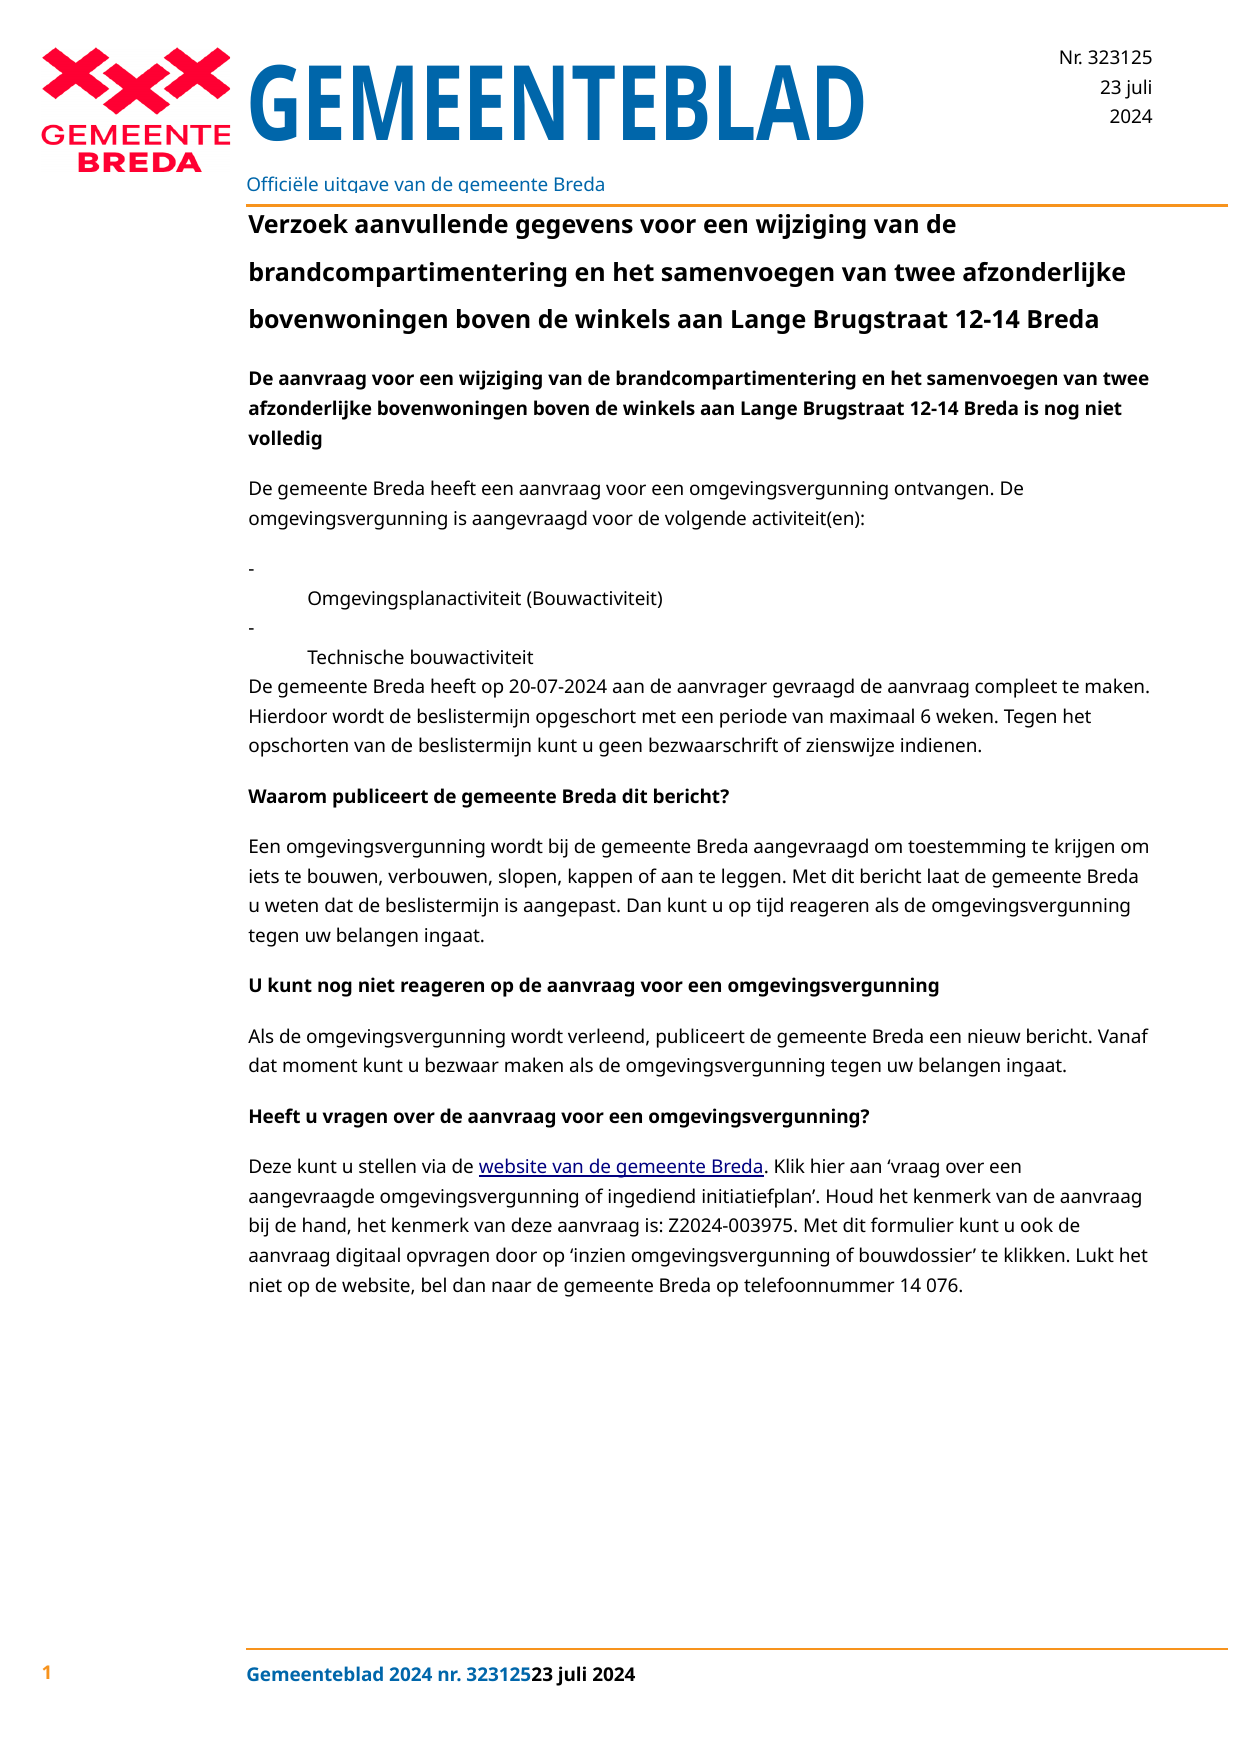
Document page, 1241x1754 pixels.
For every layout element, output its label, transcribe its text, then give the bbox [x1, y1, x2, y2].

picture [41, 47, 231, 172]
text Waarom publiceert de gemeente Breda dit bericht? [248, 783, 1152, 809]
text Heeft u vragen over de aanvraag voor een omgevingsvergunning? [248, 1103, 1152, 1129]
text De gemeente Breda heeft een aanvraag voor een omgevingsvergunning ontvangen. De omgevingsvergunning is aangevraagd voor de volgende activiteit(en): [248, 475, 1152, 530]
text U kunt nog niet reageren op de aanvraag voor een omgevingsvergunning [248, 973, 1152, 998]
text De gemeente Breda heeft op 20-07-2024 aan de aanvrager gevraagd de aanvraag compleet te maken. Hierdoor wordt de beslistermijn opgeschort met een periode van maximaal 6 weken. Tegen het opschorten van de beslistermijn kunt u geen bezwaarschrift of zienswijze indienen. [248, 673, 1152, 758]
text Verzoek aanvullende gegevens voor een wijziging van de brandcompartimentering en het samenvoegen van twee afzonderlijke bovenwoningen boven de winkels aan Lange Brugstraat 12-14 Breda [248, 207, 1152, 336]
text Als de omgevingsvergunning wordt verleend, publiceert de gemeente Breda een nieuw bericht. Vanaf dat moment kunt u bezwaar maken als de omgevingsvergunning tegen uw belangen ingaat. [248, 1023, 1152, 1078]
text Deze kunt u stellen via de website van de gemeente Breda. Klik hier aan ‘vraag over een aangevraagde omgevingsvergunning of ingediend initiatiefplan’. Houd het kenmerk van de aanvraag bij de hand, het kenmerk van deze aanvraag is: Z2024-003975. Met dit formulier kunt u ook de aanvraag digitaal opvragen door op ‘inzien omgevingsvergunning of bouwdossier’ te klikken. Lukt het niet op de website, bel dan naar de gemeente Breda op telefoonnummer 14 076. [248, 1153, 1152, 1297]
list Technische bouwactiviteit [248, 644, 1152, 669]
text Een omgevingsvergunning wordt bij de gemeente Breda aangevraagd om toestemming te krijgen om iets te bouwen, verbouwen, slopen, kappen of aan te leggen. Met dit bericht laat de gemeente Breda u weten dat de beslistermijn is aangepast. Dan kunt u op tijd reageren als de omgevingsvergunning tegen uw belangen ingaat. [248, 833, 1152, 948]
text De aanvraag voor een wijziging van de brandcompartimentering en het samenvoegen van twee afzonderlijke bovenwoningen boven de winkels aan Lange Brugstraat 12-14 Breda is nog niet volledig [248, 366, 1152, 450]
list Omgevingsplanactiviteit (Bouwactiviteit) [248, 585, 1152, 610]
